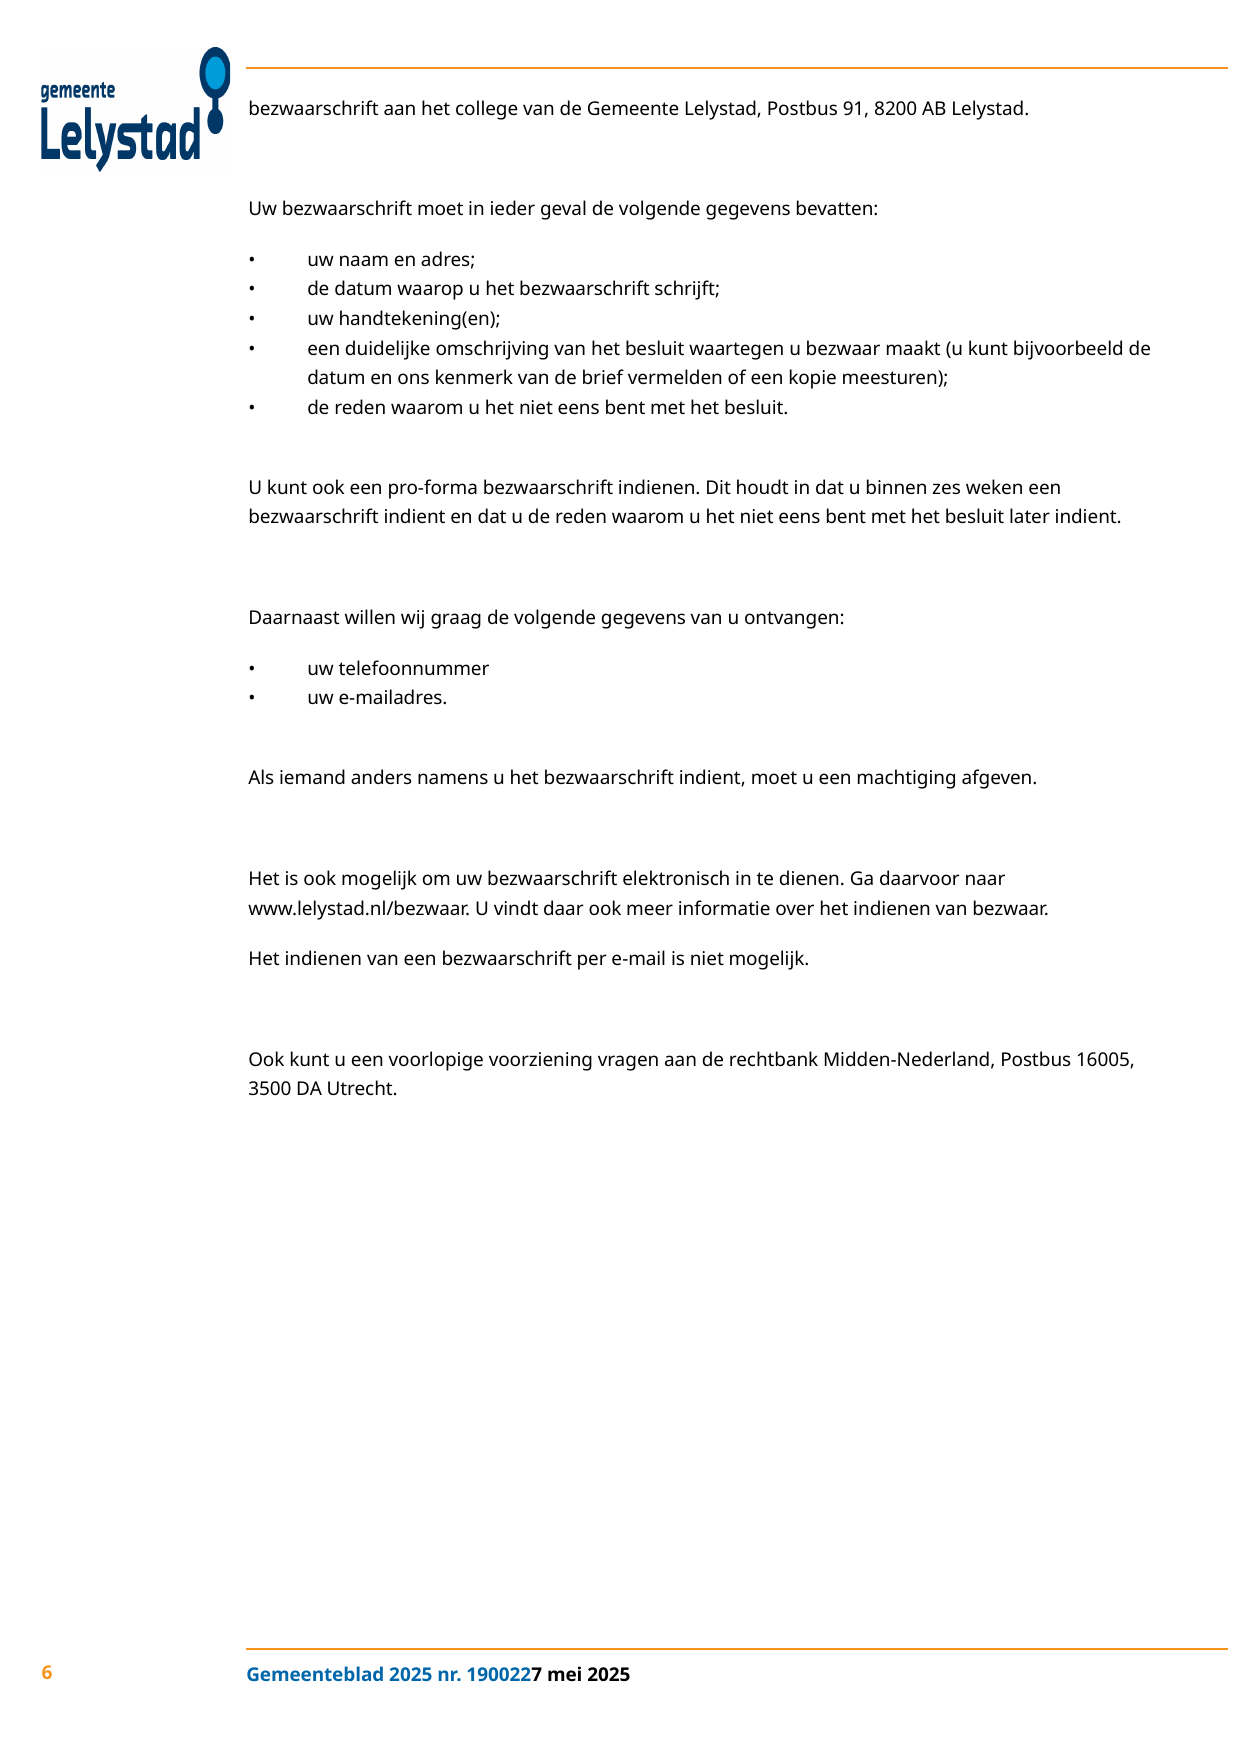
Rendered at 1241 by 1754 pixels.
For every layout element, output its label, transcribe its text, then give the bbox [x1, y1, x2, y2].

text Daarnaast willen wij graag de volgende gegevens van u ontvangen: [248, 604, 1152, 630]
list de reden waarom u het niet eens bent met het besluit. [248, 394, 1152, 420]
list uw telefoonnummer [248, 655, 1152, 681]
text Het indienen van een bezwaarschrift per e-mail is niet mogelijk. [248, 945, 1152, 971]
list een duidelijke omschrijving van het besluit waartegen u bezwaar maakt (u kunt bijvoorbeeld de datum en ons kenmerk van de brief vermelden of een kopie meesturen); [248, 335, 1152, 390]
text U kunt ook een pro-forma bezwaarschrift indienen. Dit houdt in dat u binnen zes weken een bezwaarschrift indient en dat u de reden waarom u het niet eens bent met het besluit later indient. [248, 474, 1152, 529]
picture [41, 47, 231, 172]
text Ook kunt u een voorlopige voorziening vragen aan de rechtbank Midden-Nederland, Postbus 16005, 3500 DA Utrecht. [248, 1046, 1152, 1101]
text Als iemand anders namens u het bezwaarschrift indient, moet u een machtiging afgeven. [248, 764, 1152, 790]
list de datum waarop u het bezwaarschrift schrijft; [248, 276, 1152, 301]
list uw handtekening(en); [248, 305, 1152, 331]
text Het is ook mogelijk om uw bezwaarschrift elektronisch in te dienen. Ga daarvoor naar www.lelystad.nl/bezwaar. U vindt daar ook meer informatie over het indienen van bezwaar. [248, 865, 1152, 921]
text bezwaarschrift aan het college van de Gemeente Lelystad, Postbus 91, 8200 AB Lelystad. [248, 95, 1152, 121]
list uw naam en adres; [248, 246, 1152, 272]
text Uw bezwaarschrift moet in ieder geval de volgende gegevens bevatten: [248, 196, 1152, 221]
list uw e-mailadres. [248, 684, 1152, 710]
